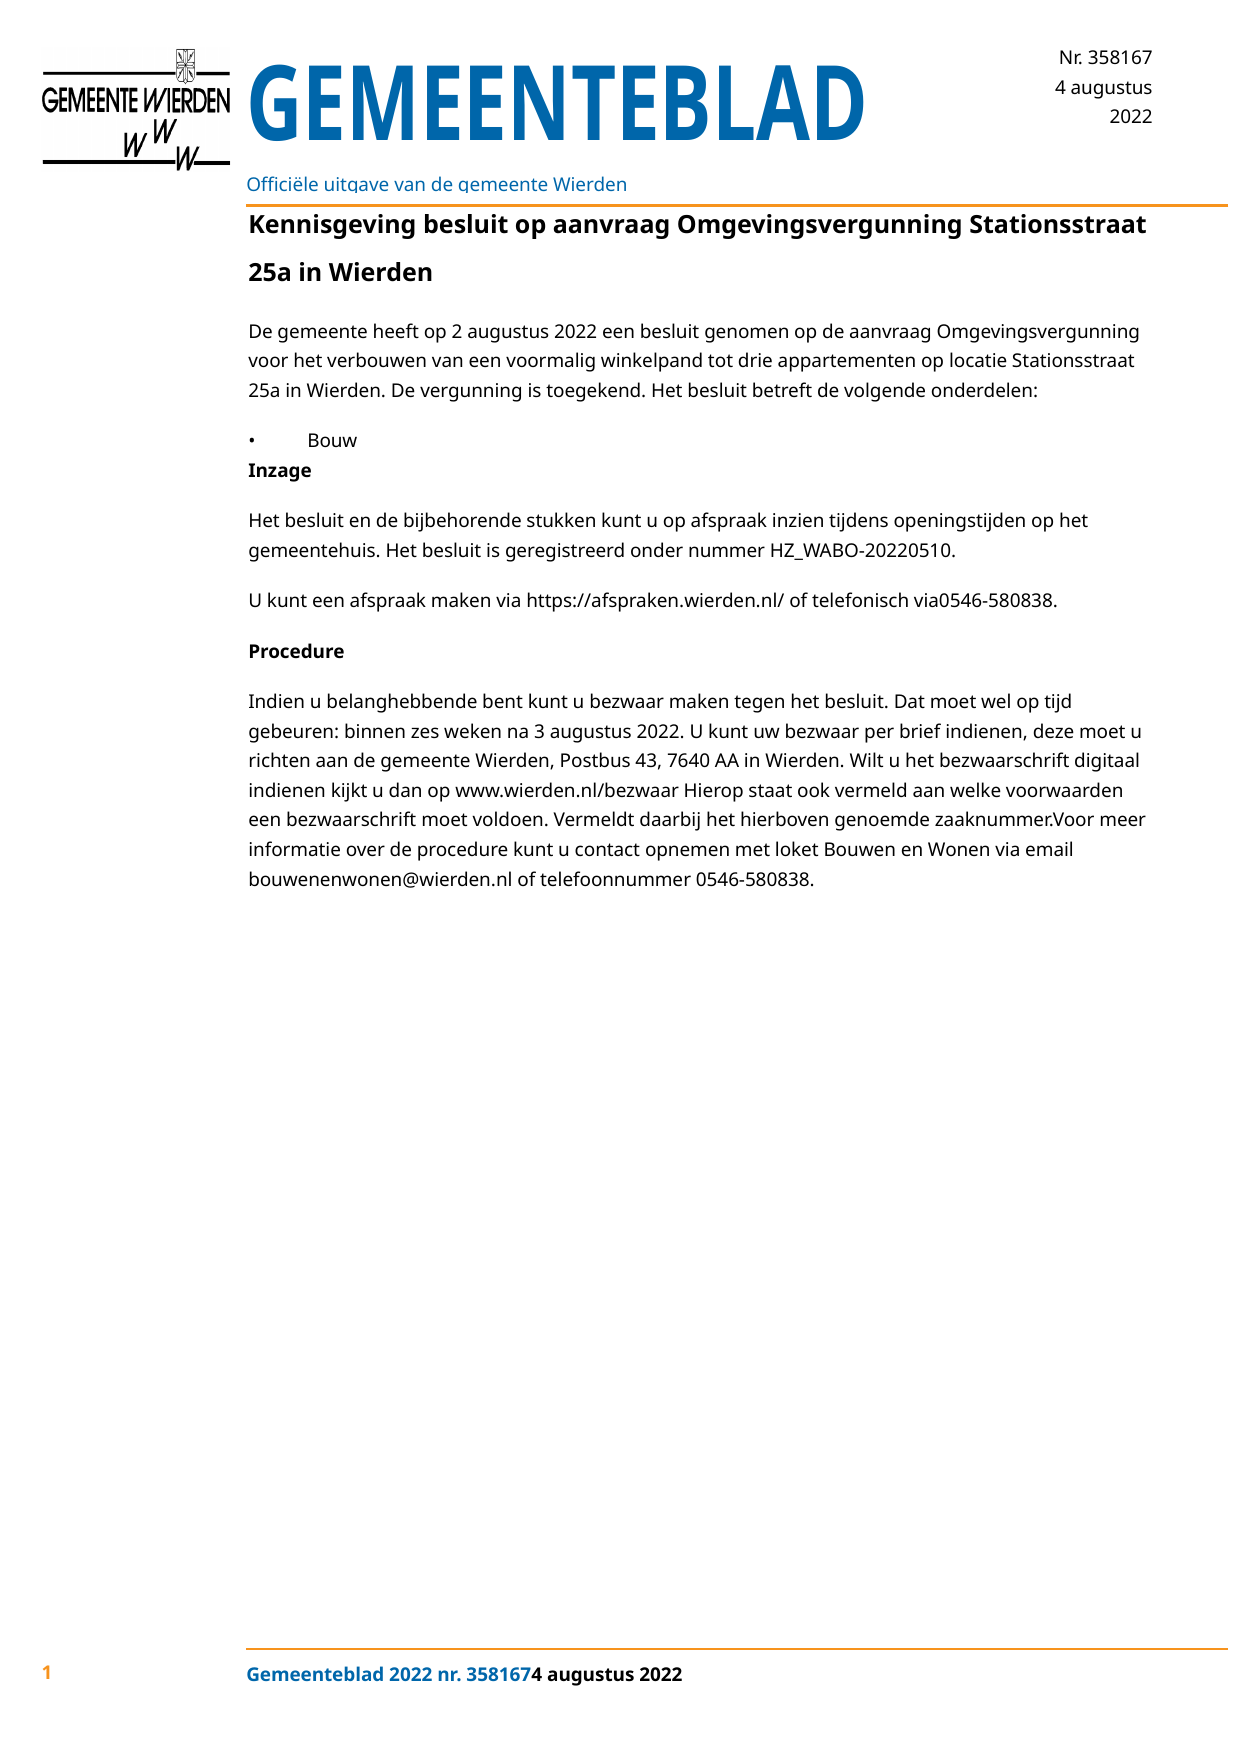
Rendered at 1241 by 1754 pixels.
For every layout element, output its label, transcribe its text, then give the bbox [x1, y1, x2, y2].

text Kennisgeving besluit op aanvraag Omgevingsvergunning Stationsstraat 25a in Wierden [248, 207, 1152, 288]
text U kunt een afspraak maken via https://afspraken.wierden.nl/ of telefonisch via0546-580838. [248, 587, 1152, 613]
text Procedure [248, 638, 1152, 664]
text De gemeente heeft op 2 augustus 2022 een besluit genomen op de aanvraag Omgevingsvergunning voor het verbouwen van een voormalig winkelpand tot drie appartementen op locatie Stationsstraat 25a in Wierden. De vergunning is toegekend. Het besluit betreft de volgende onderdelen: [248, 318, 1152, 403]
text Inzage [248, 457, 1152, 483]
picture [41, 47, 231, 172]
text Het besluit en de bijbehorende stukken kunt u op afspraak inzien tijdens openingstijden op het gemeentehuis. Het besluit is geregistreerd onder nummer HZ_WABO-20220510. [248, 507, 1152, 563]
list Bouw [248, 427, 1152, 453]
text Indien u belanghebbende bent kunt u bezwaar maken tegen het besluit. Dat moet wel op tijd gebeuren: binnen zes weken na 3 augustus 2022. U kunt uw bezwaar per brief indienen, deze moet u richten aan de gemeente Wierden, Postbus 43, 7640 AA in Wierden. Wilt u het bezwaarschrift digitaal indienen kijkt u dan op www.wierden.nl/bezwaar Hierop staat ook vermeld aan welke voorwaarden een bezwaarschrift moet voldoen. Vermeldt daarbij het hierboven genoemde zaaknummer.Voor meer informatie over de procedure kunt u contact opnemen met loket Bouwen en Wonen via email bouwenenwonen@wierden.nl of telefoonnummer 0546-580838. [248, 688, 1152, 892]
